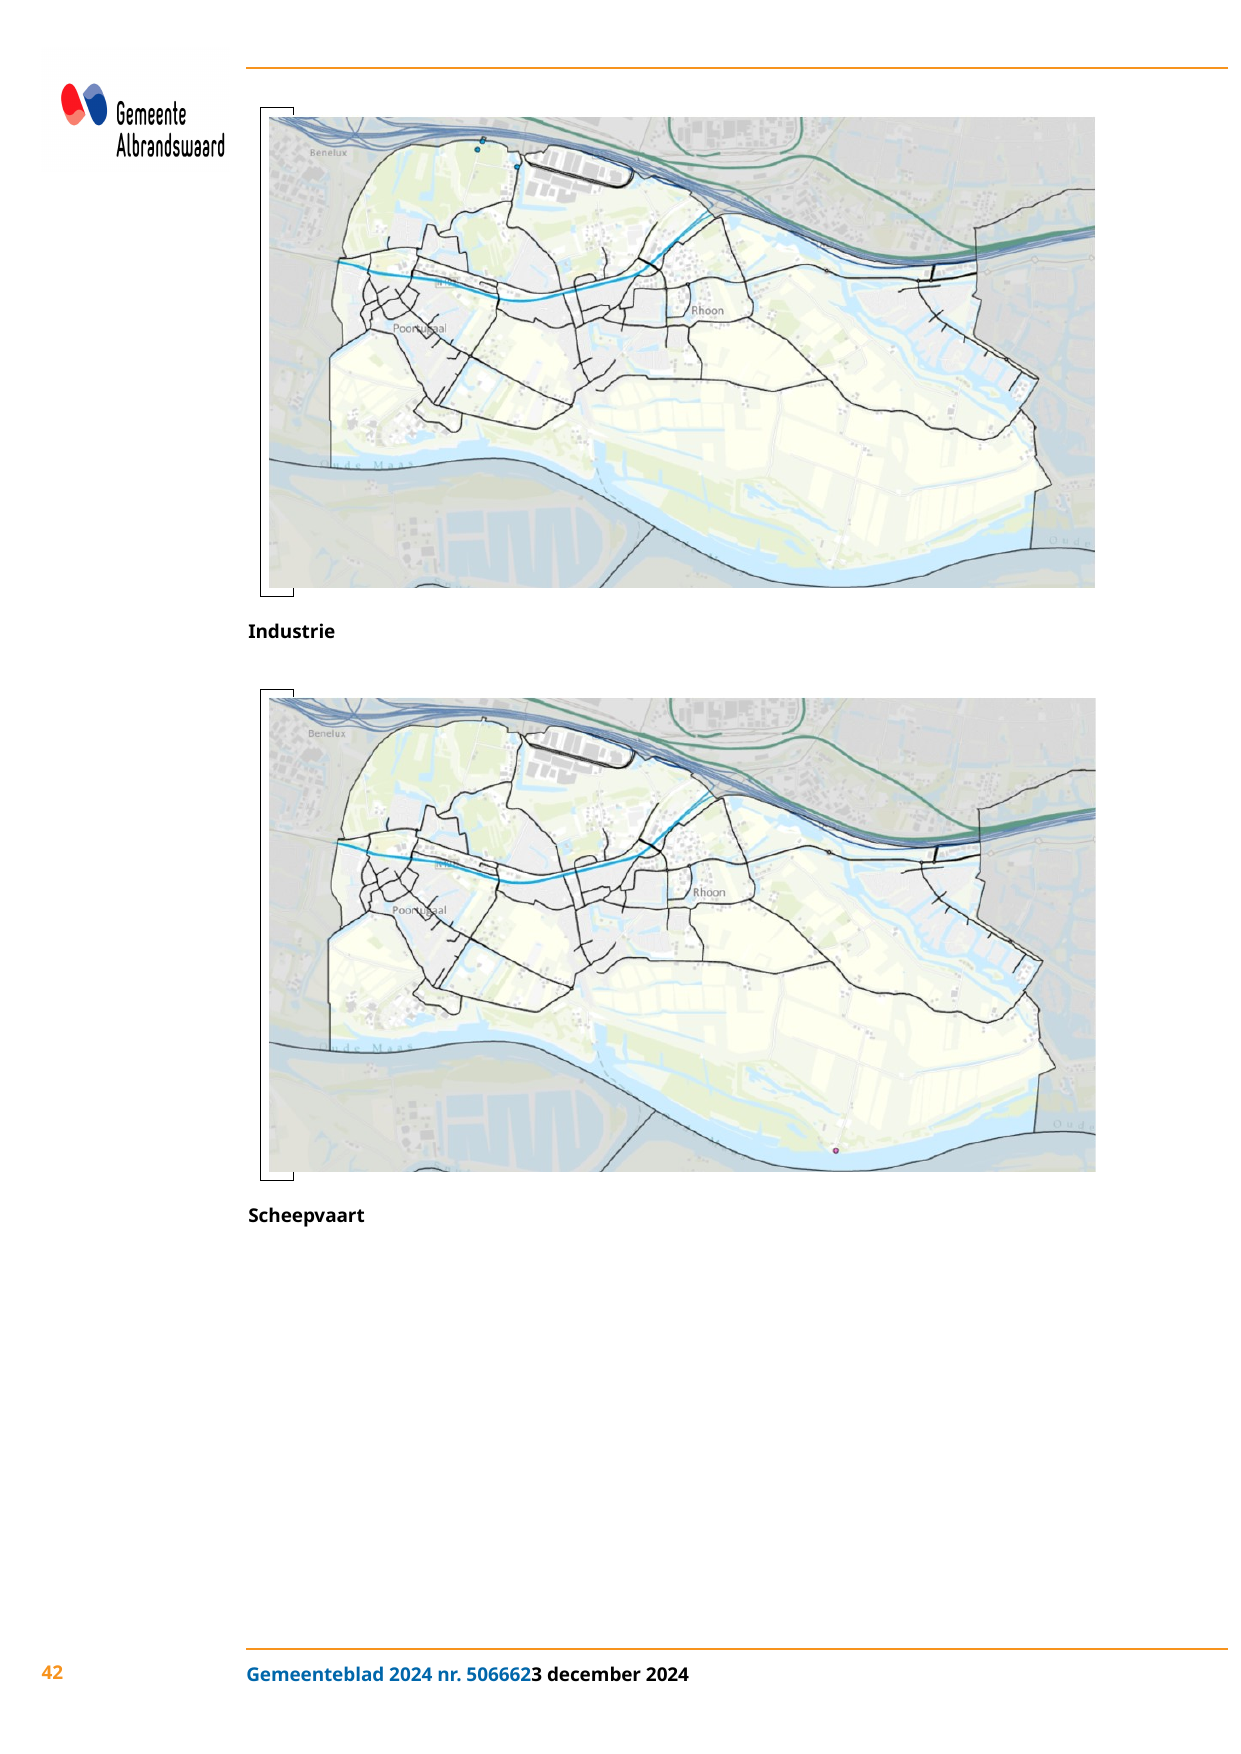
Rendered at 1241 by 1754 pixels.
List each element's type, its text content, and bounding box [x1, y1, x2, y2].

text Scheepvaart [248, 1202, 1152, 1227]
text Industrie [248, 618, 1152, 643]
picture [268, 697, 1096, 1172]
picture [41, 47, 231, 172]
picture [268, 115, 1096, 588]
